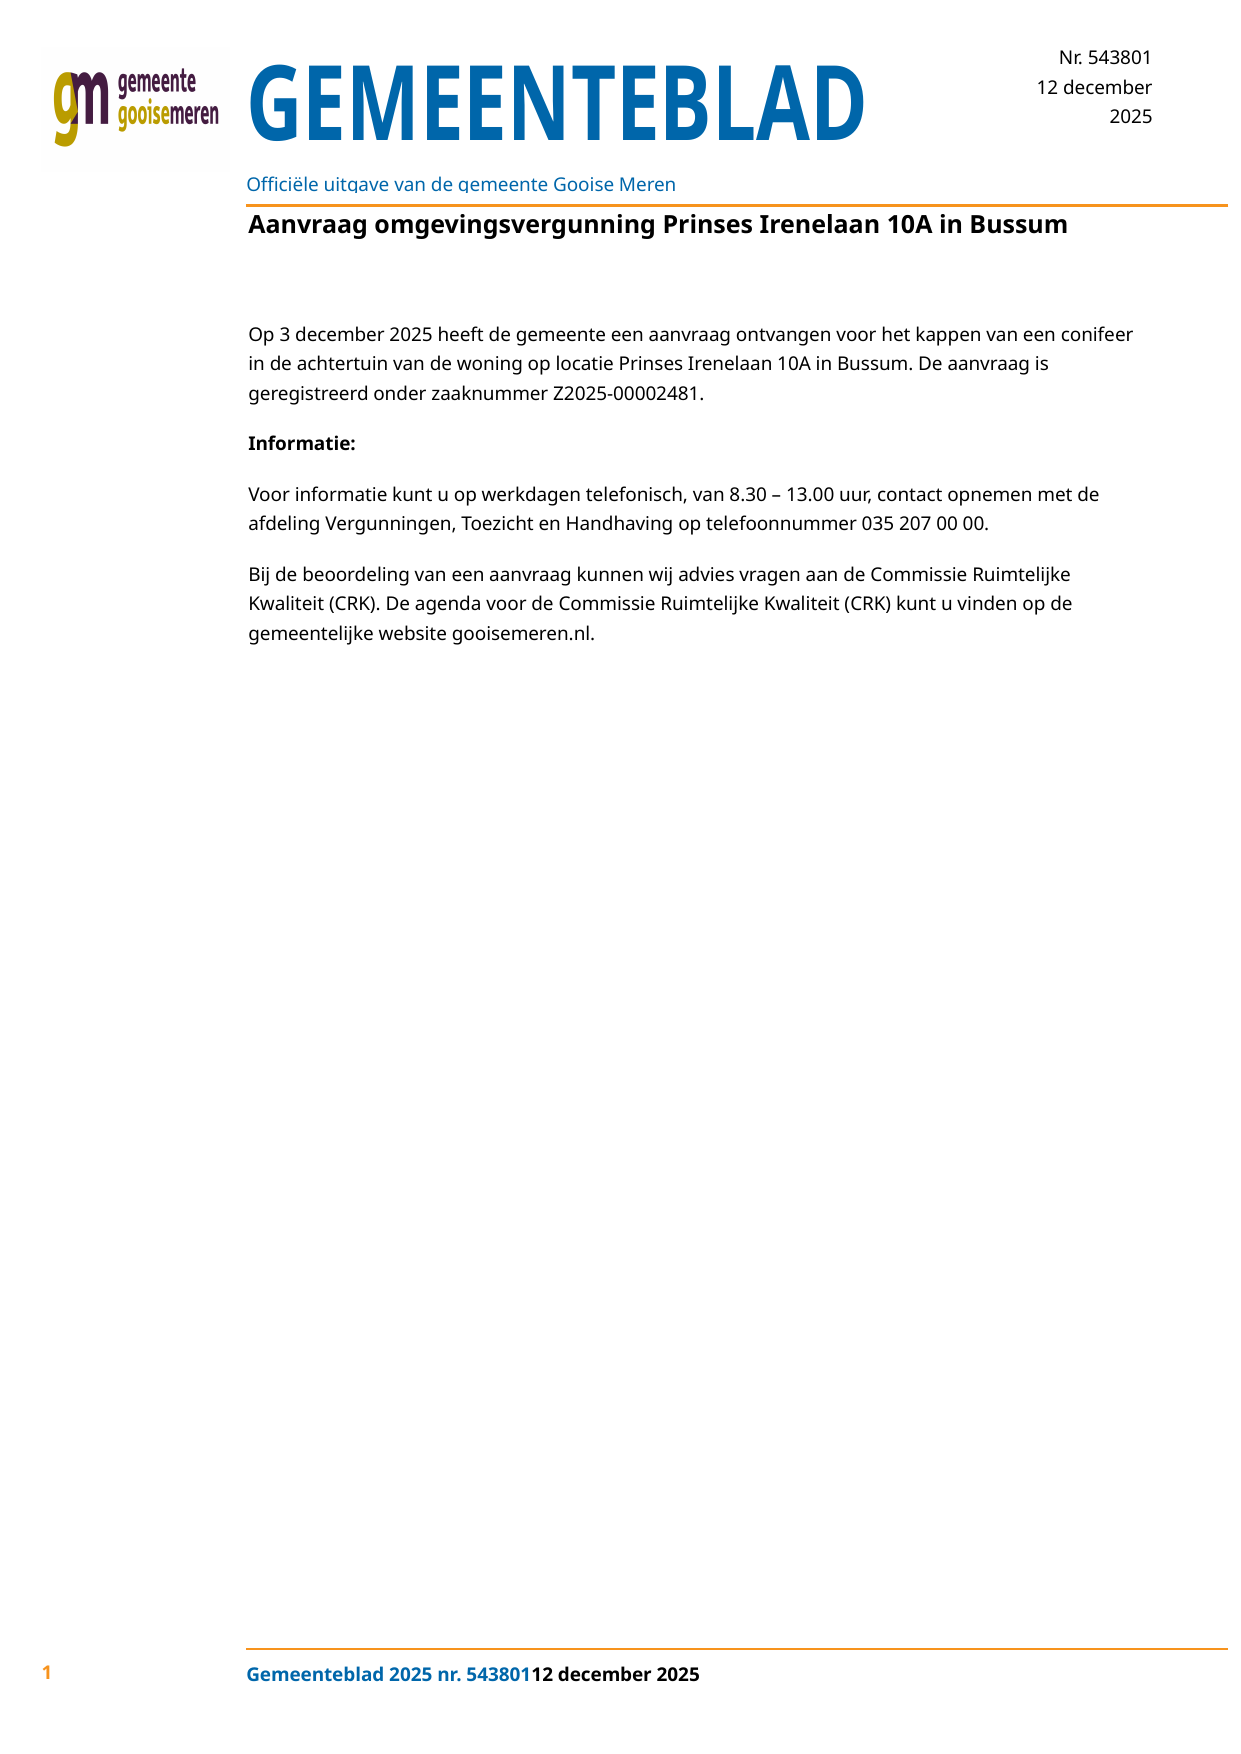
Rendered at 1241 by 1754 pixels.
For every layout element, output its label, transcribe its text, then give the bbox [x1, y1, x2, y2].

picture [41, 47, 231, 172]
text Aanvraag omgevingsvergunning Prinses Irenelaan 10A in Bussum [248, 207, 1152, 241]
text Voor informatie kunt u op werkdagen telefonisch, van 8.30 – 13.00 uur, contact opnemen met de afdeling Vergunningen, Toezicht en Handhaving op telefoonnummer 035 207 00 00. [248, 481, 1152, 536]
text Op 3 december 2025 heeft de gemeente een aanvraag ontvangen voor het kappen van een conifeer in de achtertuin van de woning op locatie Prinses Irenelaan 10A in Bussum. De aanvraag is geregistreerd onder zaaknummer Z2025-00002481. [248, 321, 1152, 406]
text Informatie: [248, 430, 1152, 456]
text Bij de beoordeling van een aanvraag kunnen wij advies vragen aan de Commissie Ruimtelijke Kwaliteit (CRK). De agenda voor de Commissie Ruimtelijke Kwaliteit (CRK) kunt u vinden op de gemeentelijke website gooisemeren.nl. [248, 561, 1152, 646]
